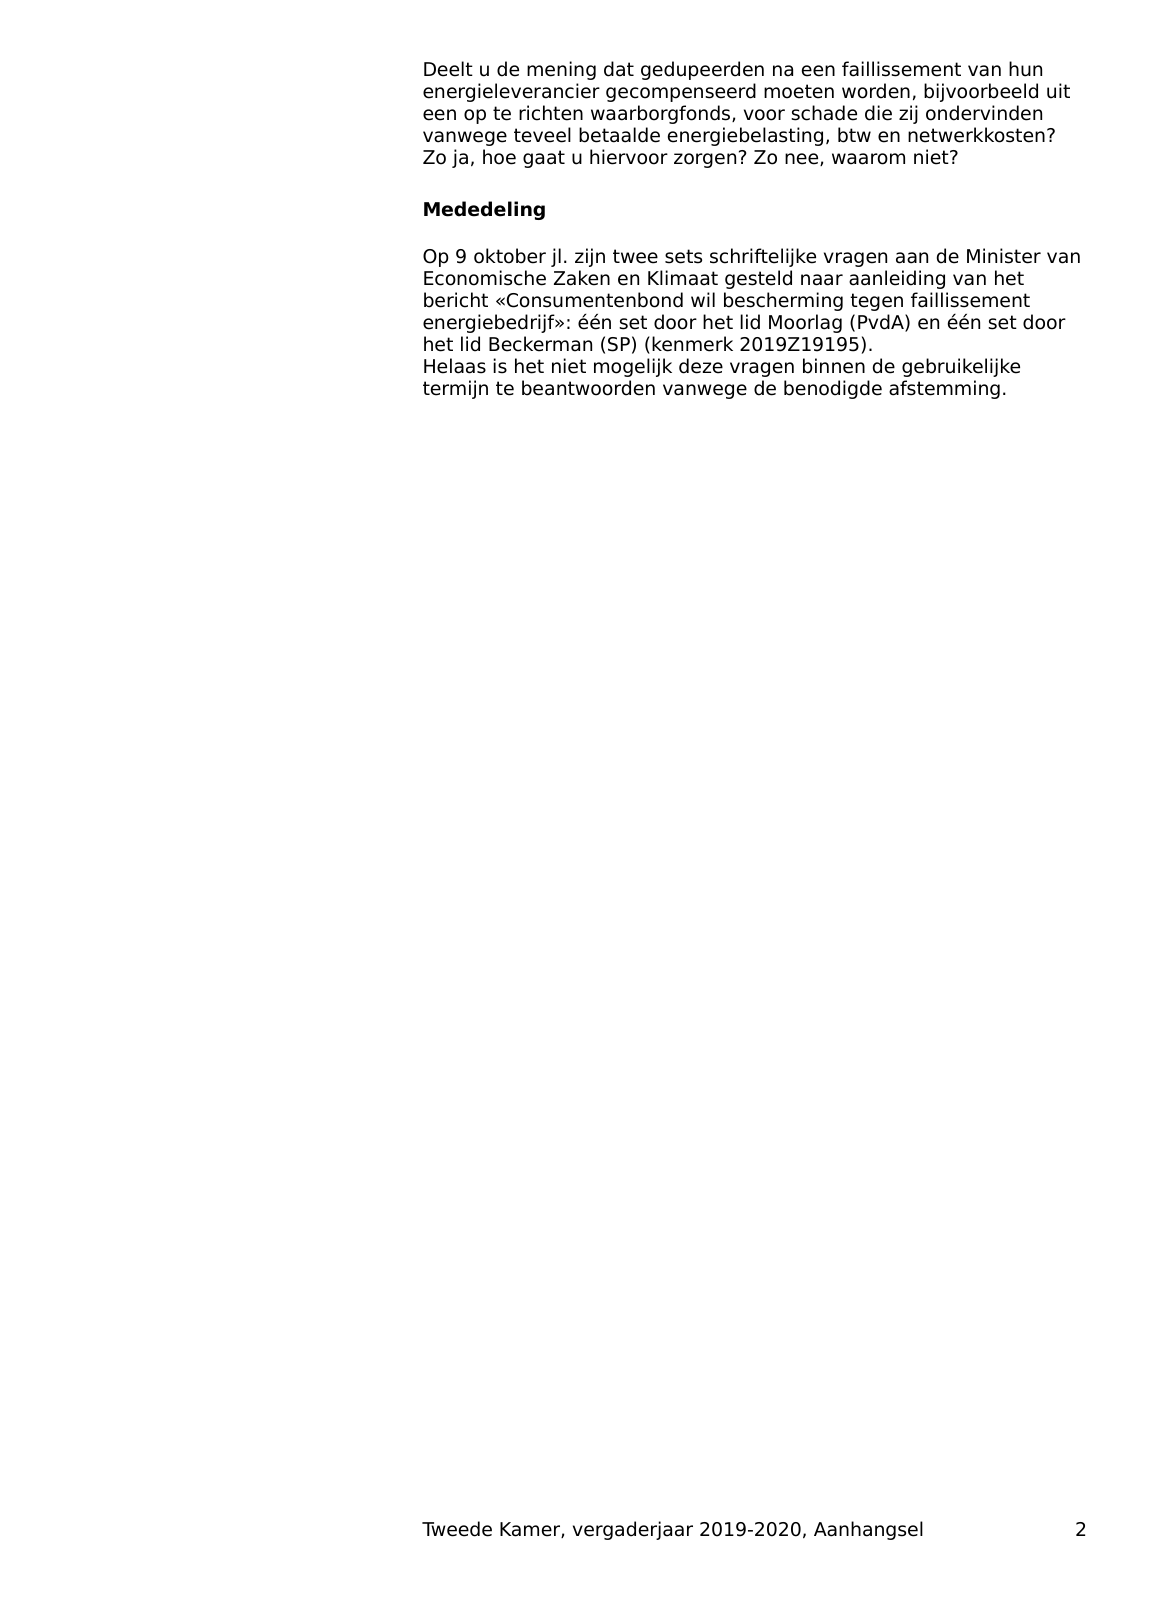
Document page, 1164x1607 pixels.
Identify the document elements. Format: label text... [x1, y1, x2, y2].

text Deelt u de mening dat gedupeerden na een faillissement van hun energieleverancier gecompenseerd moeten worden, bijvoorbeeld uit een op te richten waarborgfonds, voor schade die zij ondervinden vanwege teveel betaalde energiebelasting, btw en netwerkkosten? Zo ja, hoe gaat u hiervoor zorgen? Zo nee, waarom niet? [422, 59, 1087, 169]
subtitle Mededeling [422, 199, 1087, 221]
text Helaas is het niet mogelijk deze vragen binnen de gebruikelijke termijn te beantwoorden vanwege de benodigde afstemming. [422, 356, 1087, 400]
text Op 9 oktober jl. zijn twee sets schriftelijke vragen aan de Minister van Economische Zaken en Klimaat gesteld naar aanleiding van het bericht «Consumentenbond wil bescherming tegen faillissement energiebedrijf»: één set door het lid Moorlag (PvdA) en één set door het lid Beckerman (SP) (kenmerk 2019Z19195). [422, 246, 1087, 356]
